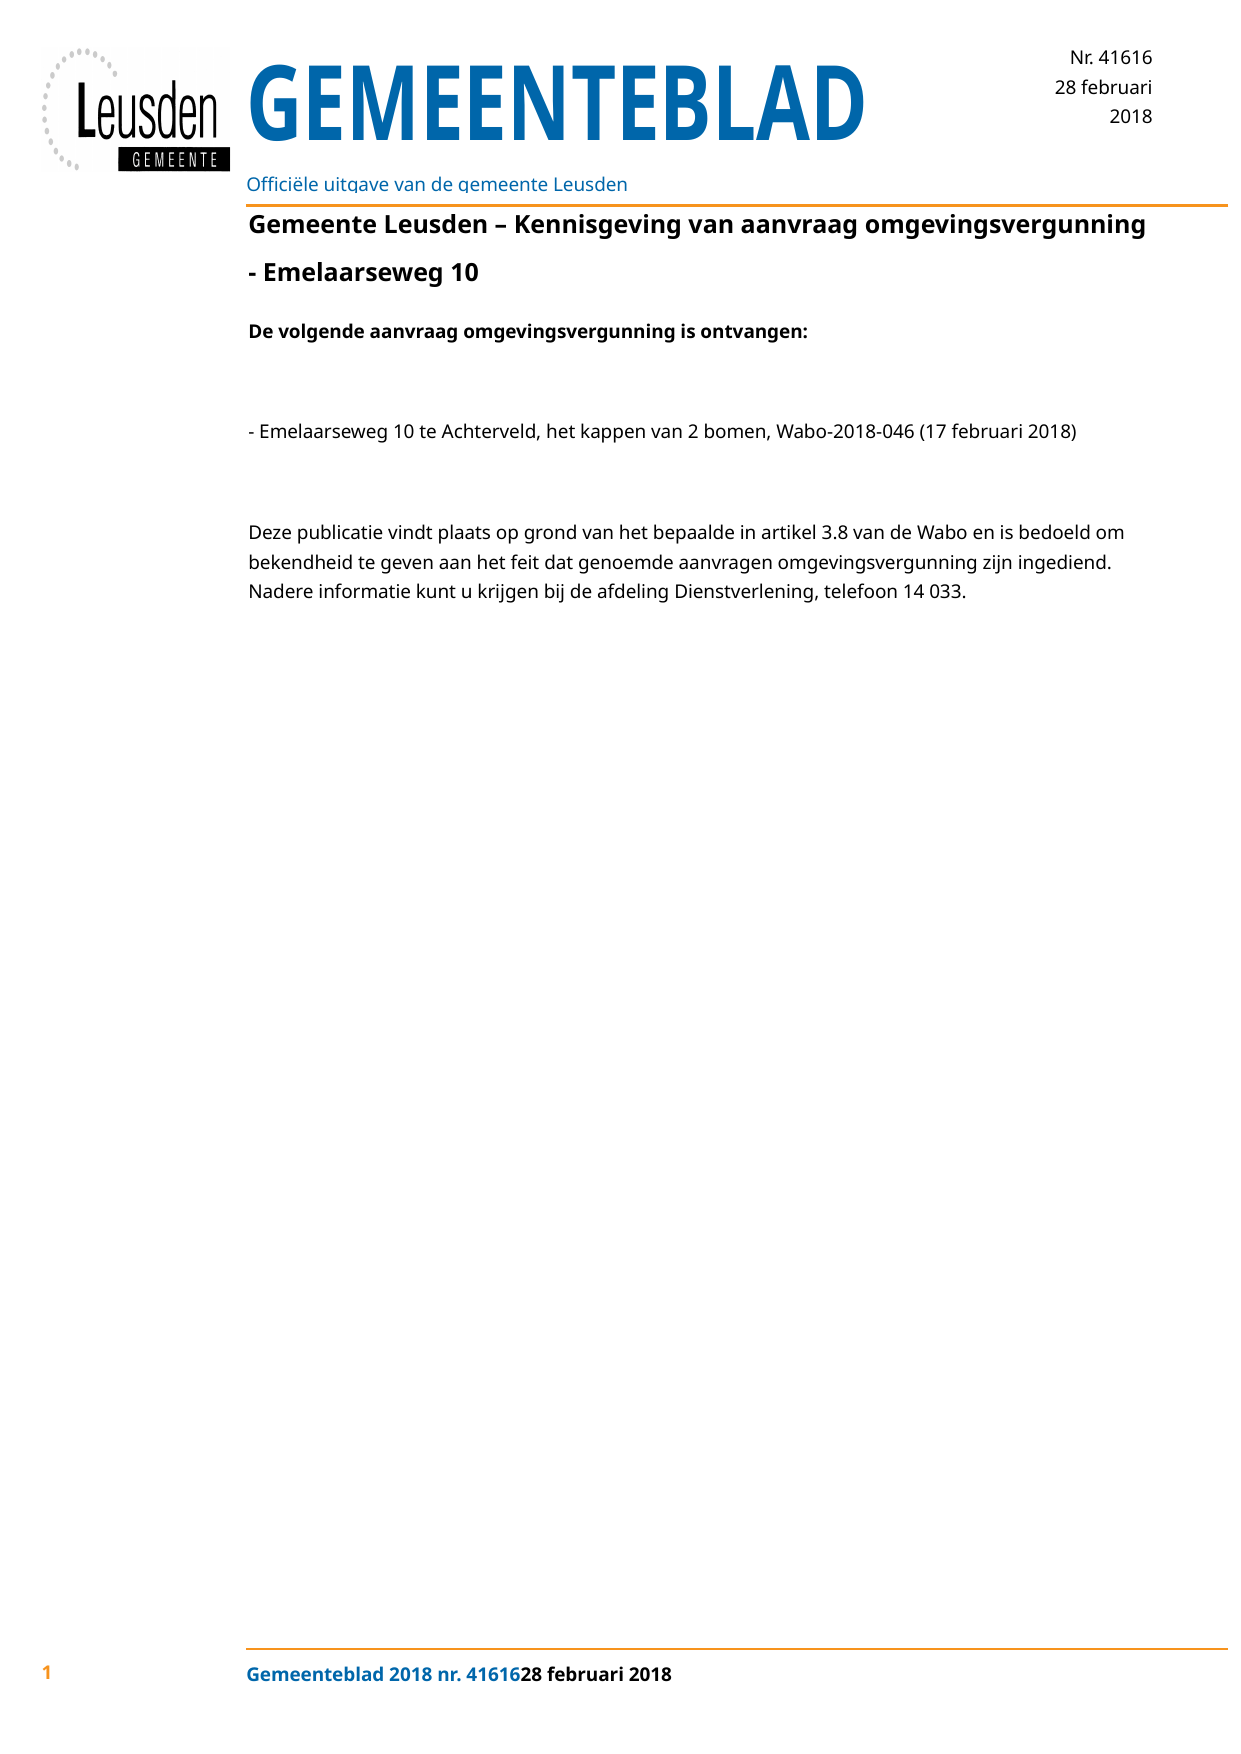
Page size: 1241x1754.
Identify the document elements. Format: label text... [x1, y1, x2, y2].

text - Emelaarseweg 10 te Achterveld, het kappen van 2 bomen, Wabo-2018-046 (17 februari 2018) [248, 419, 1152, 444]
text Deze publicatie vindt plaats op grond van het bepaalde in artikel 3.8 van de Wabo en is bedoeld om bekendheid te geven aan het feit dat genoemde aanvragen omgevingsvergunning zijn ingediend. Nadere informatie kunt u krijgen bij de afdeling Dienstverlening, telefoon 14 033. [248, 519, 1152, 604]
text De volgende aanvraag omgevingsvergunning is ontvangen: [248, 318, 1152, 344]
picture [41, 47, 231, 172]
text Gemeente Leusden – Kennisgeving van aanvraag omgevingsvergunning - Emelaarseweg 10 [248, 207, 1152, 288]
